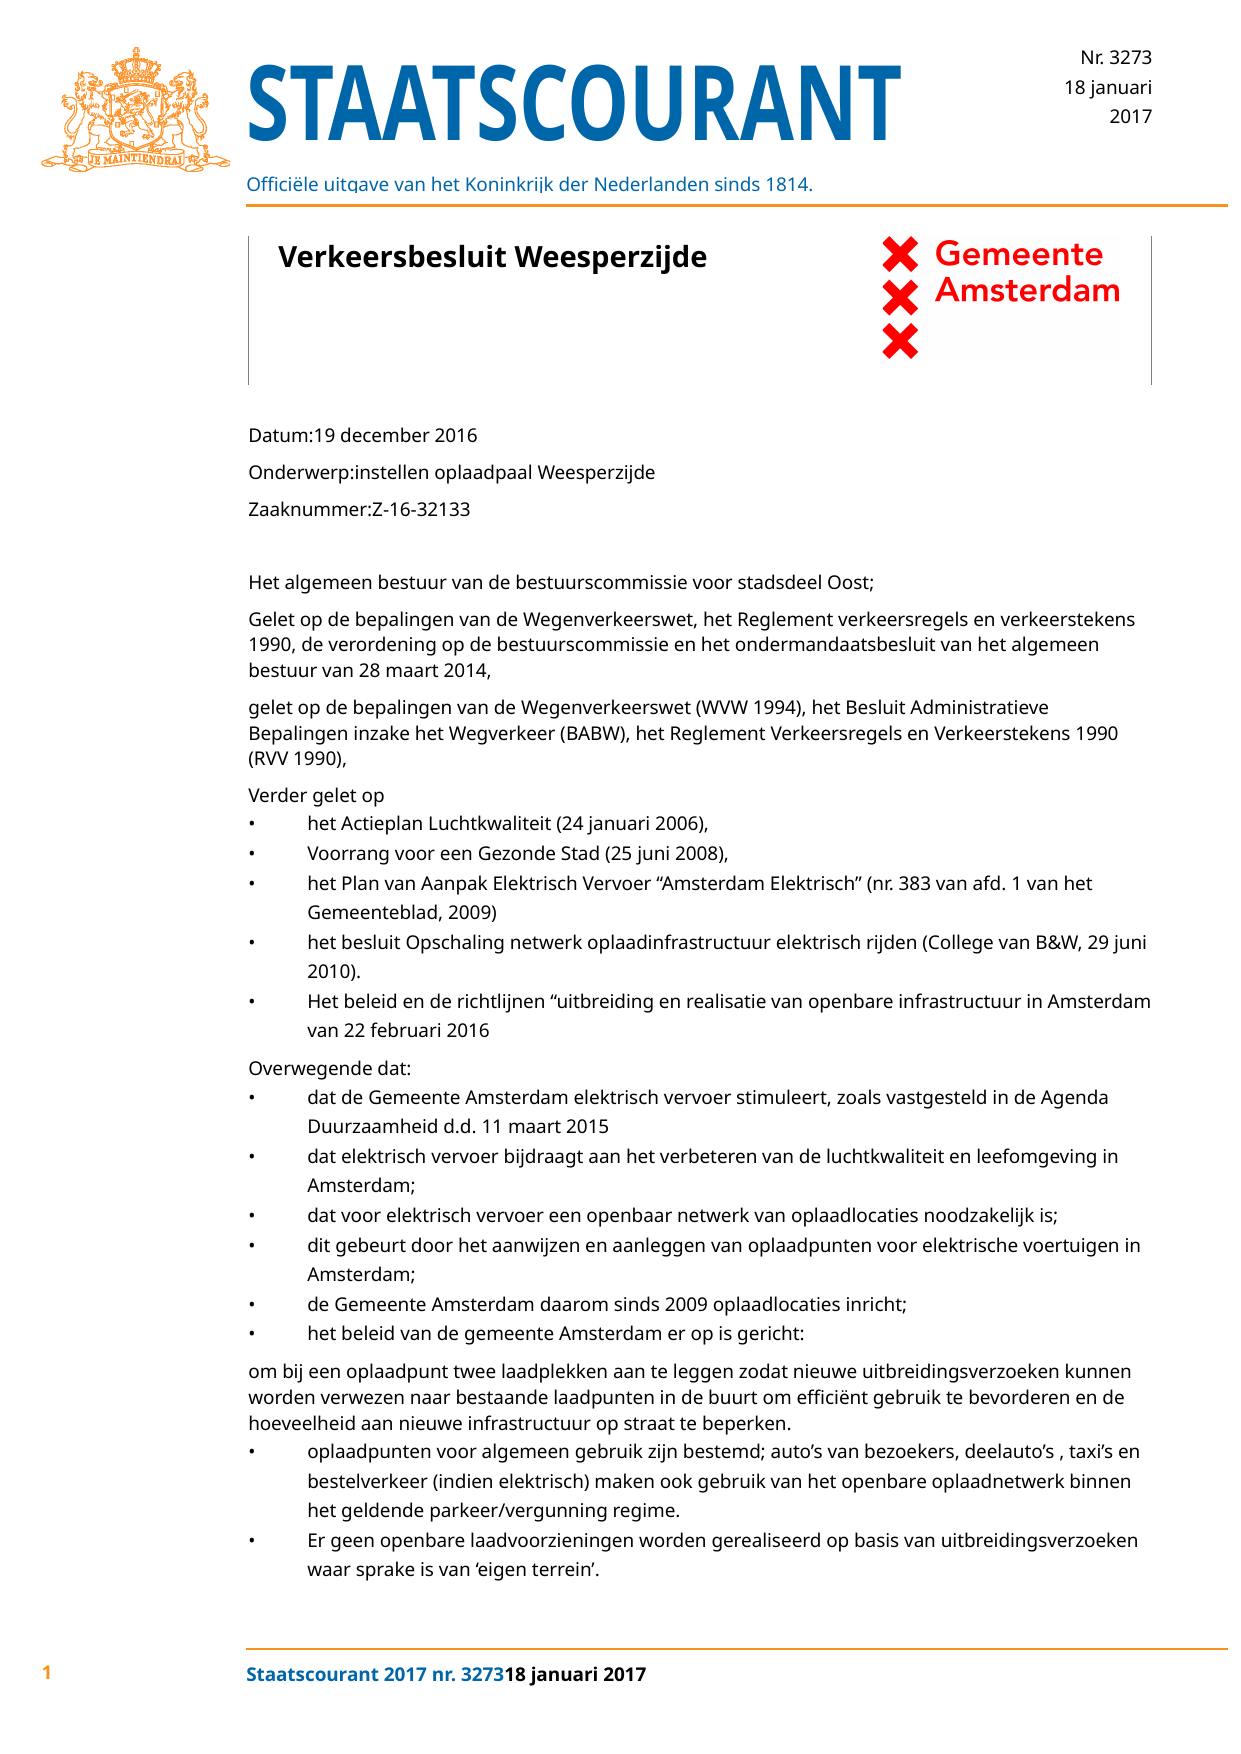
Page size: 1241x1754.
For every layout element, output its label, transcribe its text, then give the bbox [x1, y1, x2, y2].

list Voorrang voor een Gezonde Stad (25 juni 2008), [248, 840, 1152, 866]
text Gelet op de bepalingen van de Wegenverkeerswet, het Reglement verkeersregels en verkeerstekens 1990, de verordening op de bestuurscommissie en het ondermandaatsbesluit van het algemeen bestuur van 28 maart 2014, [248, 606, 1152, 683]
text Zaaknummer:Z-16-32133 [248, 496, 1152, 522]
list dit gebeurt door het aanwijzen en aanleggen van oplaadpunten voor elektrische voertuigen in Amsterdam; [248, 1232, 1152, 1287]
text Overwegende dat: [248, 1056, 1152, 1081]
text om bij een oplaadpunt twee laadplekken aan te leggen zodat nieuwe uitbreidingsverzoeken kunnen worden verwezen naar bestaande laadpunten in de buurt om efficiënt gebruik te bevorderen en de hoeveelheid aan nieuwe infrastructuur op straat te beperken. [248, 1358, 1152, 1436]
list het beleid van de gemeente Amsterdam er op is gericht: [248, 1321, 1152, 1346]
list de Gemeente Amsterdam daarom sinds 2009 oplaadlocaties inricht; [248, 1291, 1152, 1317]
list het Actieplan Luchtkwaliteit (24 januari 2006), [248, 811, 1152, 836]
list dat de Gemeente Amsterdam elektrisch vervoer stimuleert, zoals vastgesteld in de Agenda Duurzaamheid d.d. 11 maart 2015 [248, 1084, 1152, 1139]
table_header Verkeersbesluit Weesperzijde [249, 236, 850, 385]
list dat voor elektrisch vervoer een openbaar netwerk van oplaadlocaties noodzakelijk is; [248, 1202, 1152, 1228]
list het Plan van Aanpak Elektrisch Vervoer “Amsterdam Elektrisch” (nr. 383 van afd. 1 van het Gemeenteblad, 2009) [248, 870, 1152, 925]
list oplaadpunten voor algemeen gebruik zijn bestemd; auto’s van bezoekers, deelauto’s , taxi’s en bestelverkeer (indien elektrisch) maken ook gebruik van het openbare oplaadnetwerk binnen het geldende parkeer/vergunning regime. [248, 1438, 1152, 1523]
list Het beleid en de richtlijnen “uitbreiding en realisatie van openbare infrastructuur in Amsterdam van 22 februari 2016 [248, 988, 1152, 1043]
text gelet op de bepalingen van de Wegenverkeerswet (WVW 1994), het Besluit Administratieve Bepalingen inzake het Wegverkeer (BABW), het Reglement Verkeersregels en Verkeerstekens 1990 (RVV 1990), [248, 694, 1152, 771]
text Het algemeen bestuur van de bestuurscommissie voor stadsdeel Oost; [248, 569, 1152, 595]
picture [882, 236, 1119, 359]
text Datum:19 december 2016 [248, 423, 1152, 448]
text Onderwerp:instellen oplaadpaal Weesperzijde [248, 459, 1152, 485]
list dat elektrisch vervoer bijdraagt aan het verbeteren van de luchtkwaliteit en leefomgeving in Amsterdam; [248, 1143, 1152, 1198]
text Verder gelet op [248, 782, 1152, 808]
picture [41, 47, 231, 172]
list Er geen openbare laadvoorzieningen worden gerealiseerd op basis van uitbreidingsverzoeken waar sprake is van ‘eigen terrein’. [248, 1527, 1152, 1582]
list het besluit Opschaling netwerk oplaadinfrastructuur elektrisch rijden (College van B&W, 29 juni 2010). [248, 929, 1152, 984]
table_header [850, 236, 1151, 385]
